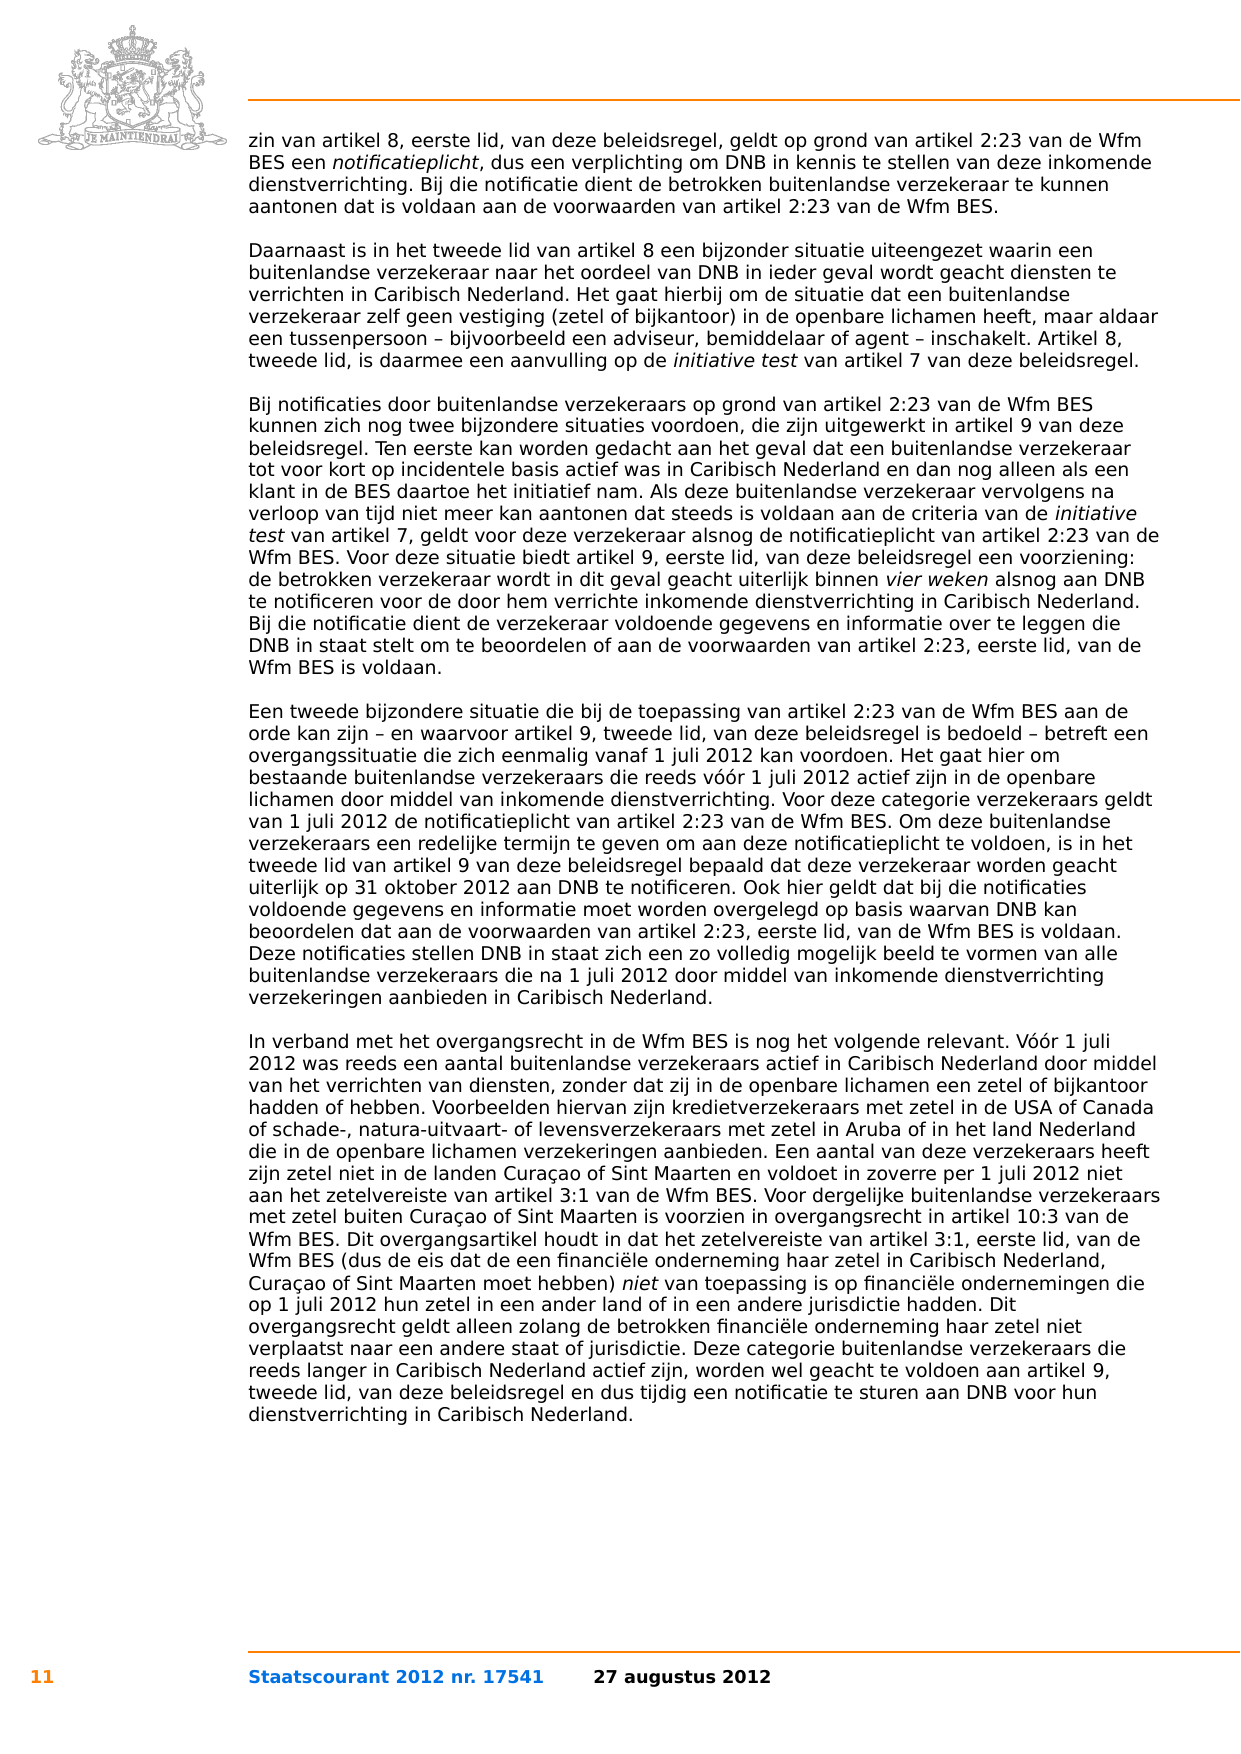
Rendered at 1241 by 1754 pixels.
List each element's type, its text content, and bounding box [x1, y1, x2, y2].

text In verband met het overgangsrecht in de Wfm BES is nog het volgende relevant. Vóór 1 juli 2012 was reeds een aantal buitenlandse verzekeraars actief in Caribisch Nederland door middel van het verrichten van diensten, zonder dat zij in de openbare lichamen een zetel of bijkantoor hadden of hebben. Voorbeelden hiervan zijn kredietverzekeraars met zetel in de USA of Canada of schade-, natura-uitvaart- of levensverzekeraars met zetel in Aruba of in het land Nederland die in de openbare lichamen verzekeringen aanbieden. Een aantal van deze verzekeraars heeft zijn zetel niet in de landen Curaçao of Sint Maarten en voldoet in zoverre per 1 juli 2012 niet aan het zetelvereiste van artikel 3:1 van de Wfm BES. Voor dergelijke buitenlandse verzekeraars met zetel buiten Curaçao of Sint Maarten is voorzien in overgangsrecht in artikel 10:3 van de Wfm BES. Dit overgangsartikel houdt in dat het zetelvereiste van artikel 3:1, eerste lid, van de Wfm BES (dus de eis dat de een financiële onderneming haar zetel in Caribisch Nederland, Curaçao of Sint Maarten moet hebben) niet van toepassing is op financiële ondernemingen die op 1 juli 2012 hun zetel in een ander land of in een andere jurisdictie hadden. Dit overgangsrecht geldt alleen zolang de betrokken financiële onderneming haar zetel niet verplaatst naar een andere staat of jurisdictie. Deze categorie buitenlandse verzekeraars die reeds langer in Caribisch Nederland actief zijn, worden wel geacht te voldoen aan artikel 9, tweede lid, van deze beleidsregel en dus tijdig een notificatie te sturen aan DNB voor hun dienstverrichting in Caribisch Nederland. [248, 1031, 1163, 1426]
text Daarnaast is in het tweede lid van artikel 8 een bijzonder situatie uiteengezet waarin een buitenlandse verzekeraar naar het oordeel van DNB in ieder geval wordt geacht diensten te verrichten in Caribisch Nederland. Het gaat hierbij om de situatie dat een buitenlandse verzekeraar zelf geen vestiging (zetel of bijkantoor) in de openbare lichamen heeft, maar aldaar een tussenpersoon – bijvoorbeeld een adviseur, bemiddelaar of agent – inschakelt. Artikel 8, tweede lid, is daarmee een aanvulling op de initiative test van artikel 7 van deze beleidsregel. [248, 240, 1163, 372]
text Een tweede bijzondere situatie die bij de toepassing van artikel 2:23 van de Wfm BES aan de orde kan zijn – en waarvoor artikel 9, tweede lid, van deze beleidsregel is bedoeld – betreft een overgangssituatie die zich eenmalig vanaf 1 juli 2012 kan voordoen. Het gaat hier om bestaande buitenlandse verzekeraars die reeds vóór 1 juli 2012 actief zijn in de openbare lichamen door middel van inkomende dienstverrichting. Voor deze categorie verzekeraars geldt van 1 juli 2012 de notificatieplicht van artikel 2:23 van de Wfm BES. Om deze buitenlandse verzekeraars een redelijke termijn te geven om aan deze notificatieplicht te voldoen, is in het tweede lid van artikel 9 van deze beleidsregel bepaald dat deze verzekeraar worden geacht uiterlijk op 31 oktober 2012 aan DNB te notificeren. Ook hier geldt dat bij die notificaties voldoende gegevens en informatie moet worden overgelegd op basis waarvan DNB kan beoordelen dat aan de voorwaarden van artikel 2:23, eerste lid, van de Wfm BES is voldaan. Deze notificaties stellen DNB in staat zich een zo volledig mogelijk beeld te vormen van alle buitenlandse verzekeraars die na 1 juli 2012 door middel van inkomende dienstverrichting verzekeringen aanbieden in Caribisch Nederland. [248, 701, 1163, 1009]
text Bij notificaties door buitenlandse verzekeraars op grond van artikel 2:23 van de Wfm BES kunnen zich nog twee bijzondere situaties voordoen, die zijn uitgewerkt in artikel 9 van deze beleidsregel. Ten eerste kan worden gedacht aan het geval dat een buitenlandse verzekeraar tot voor kort op incidentele basis actief was in Caribisch Nederland en dan nog alleen als een klant in de BES daartoe het initiatief nam. Als deze buitenlandse verzekeraar vervolgens na verloop van tijd niet meer kan aantonen dat steeds is voldaan aan de criteria van de initiative test van artikel 7, geldt voor deze verzekeraar alsnog de notificatieplicht van artikel 2:23 van de Wfm BES. Voor deze situatie biedt artikel 9, eerste lid, van deze beleidsregel een voorziening: de betrokken verzekeraar wordt in dit geval geacht uiterlijk binnen vier weken alsnog aan DNB te notificeren voor de door hem verrichte inkomende dienstverrichting in Caribisch Nederland. Bij die notificatie dient de verzekeraar voldoende gegevens en informatie over te leggen die DNB in staat stelt om te beoordelen of aan de voorwaarden van artikel 2:23, eerste lid, van de Wfm BES is voldaan. [248, 393, 1163, 679]
picture [38, 25, 227, 150]
text zin van artikel 8, eerste lid, van deze beleidsregel, geldt op grond van artikel 2:23 van de Wfm BES een notificatieplicht, dus een verplichting om DNB in kennis te stellen van deze inkomende dienstverrichting. Bij die notificatie dient de betrokken buitenlandse verzekeraar te kunnen aantonen dat is voldaan aan de voorwaarden van artikel 2:23 van de Wfm BES. [248, 130, 1163, 218]
